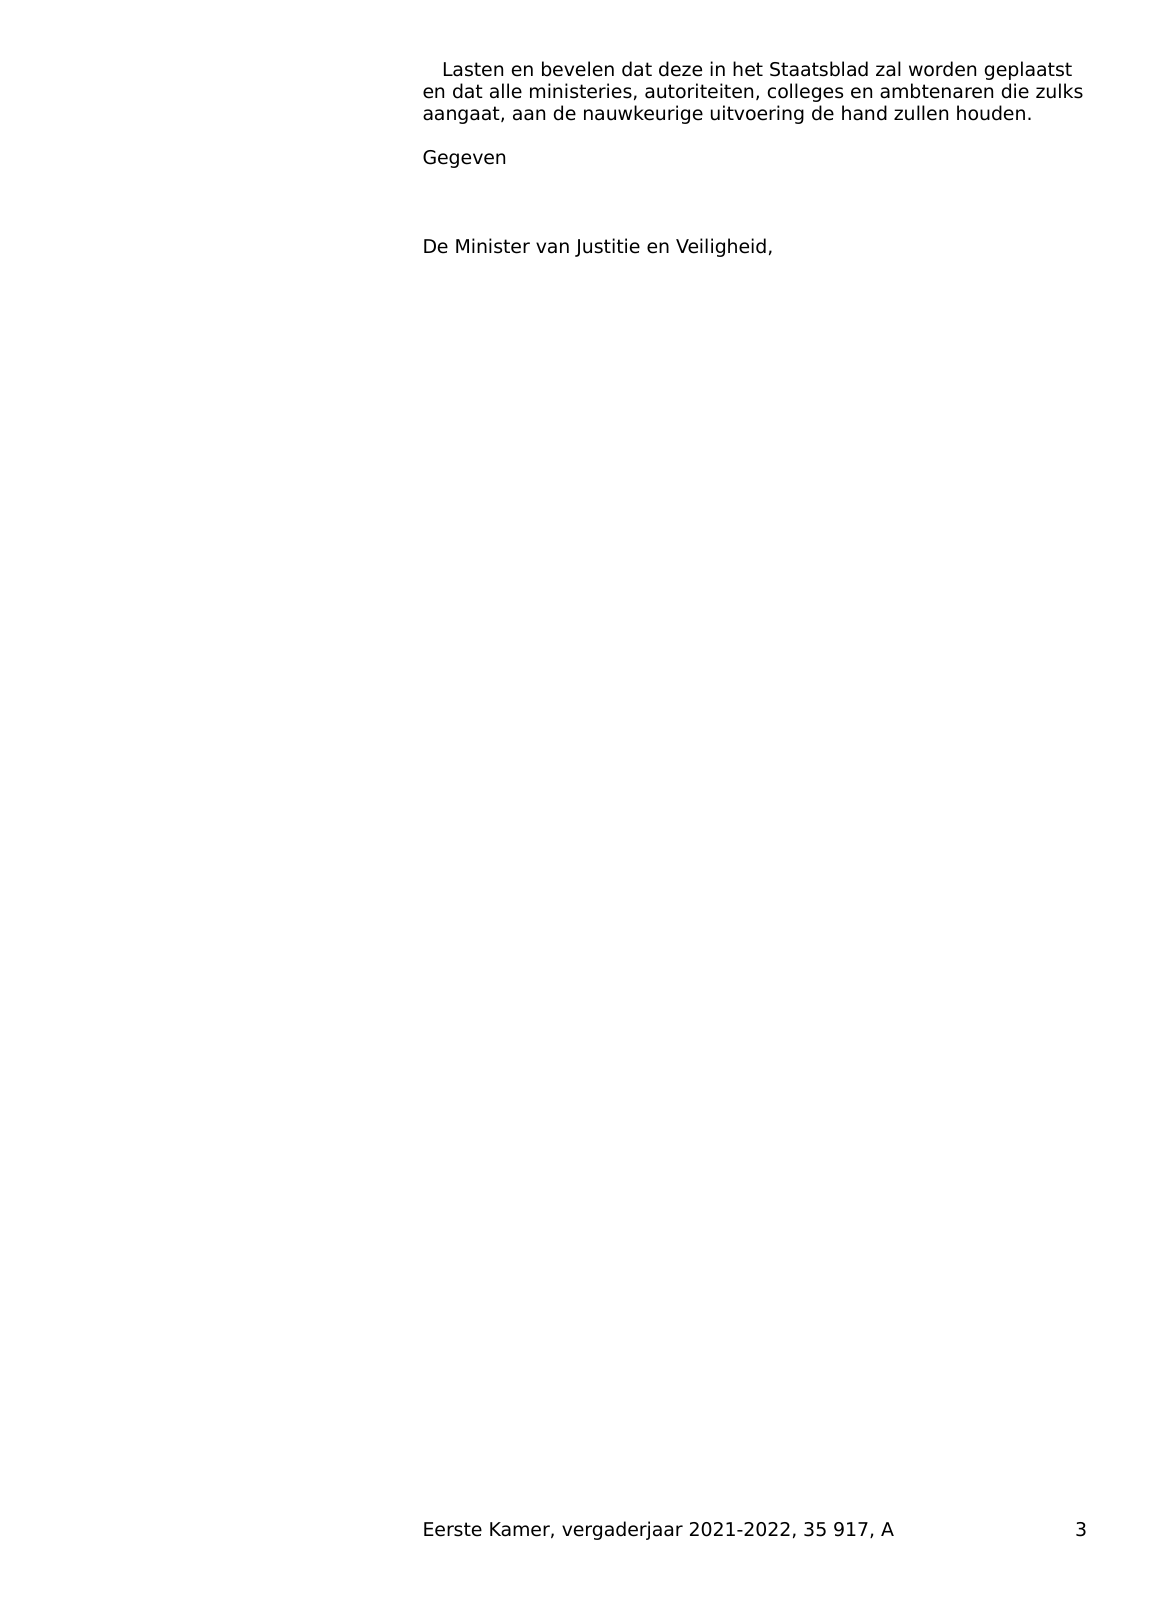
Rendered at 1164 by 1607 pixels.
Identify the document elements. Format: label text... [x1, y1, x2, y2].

text De Minister van Justitie en Veiligheid, [422, 236, 1087, 258]
text Lasten en bevelen dat deze in het Staatsblad zal worden geplaatst en dat alle ministeries, autoriteiten, colleges en ambtenaren die zulks aangaat, aan de nauwkeurige uitvoering de hand zullen houden. [422, 59, 1087, 125]
text Gegeven [422, 147, 1087, 169]
